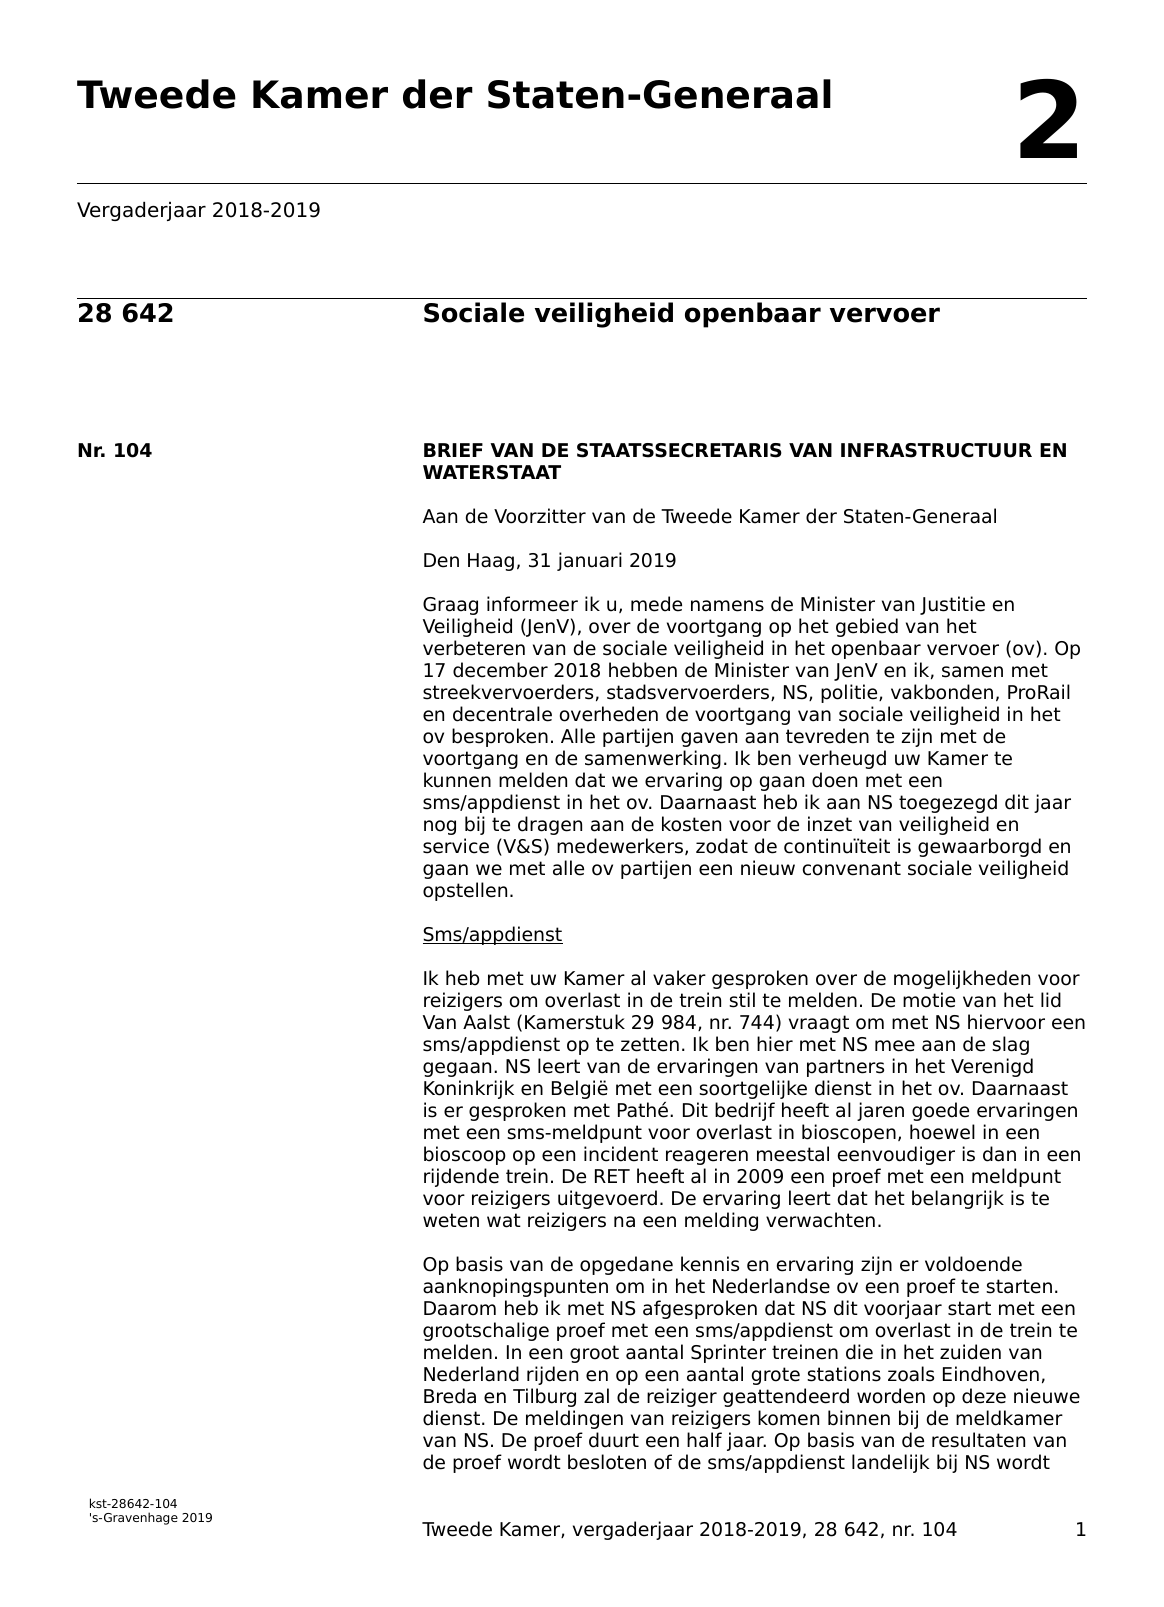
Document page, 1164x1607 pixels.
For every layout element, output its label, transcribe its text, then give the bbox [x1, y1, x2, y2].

text Aan de Voorzitter van de Tweede Kamer der Staten-Generaal [422, 506, 1087, 528]
text Op basis van de opgedane kennis en ervaring zijn er voldoende aanknopingspunten om in het Nederlandse ov een proef te starten. Daarom heb ik met NS afgesproken dat NS dit voorjaar start met een grootschalige proef met een sms/appdienst om overlast in de trein te melden. In een groot aantal Sprinter treinen die in het zuiden van Nederland rijden en op een aantal grote stations zoals Eindhoven, Breda en Tilburg zal de reiziger geattendeerd worden op deze nieuwe dienst. De meldingen van reizigers komen binnen bij de meldkamer van NS. De proef duurt een half jaar. Op basis van de resultaten van de proef wordt besloten of de sms/appdienst landelijk bij NS wordt [422, 1254, 1087, 1474]
subtitle Nr. 104 BRIEF VAN DE STAATSSECRETARIS VAN INFRASTRUCTUUR EN WATERSTAAT [77, 440, 1087, 484]
text 's-Gravenhage 2019 [88, 1511, 323, 1525]
subtitle 28 642 Sociale veiligheid openbaar vervoer [77, 299, 1087, 329]
table_header Tweede Kamer der Staten-Generaal [77, 59, 886, 183]
table_cell Vergaderjaar 2018-2019 [77, 184, 1087, 298]
text Den Haag, 31 januari 2019 [422, 550, 1087, 572]
text Graag informeer ik u, mede namens de Minister van Justitie en Veiligheid (JenV), over de voortgang op het gebied van het verbeteren van de sociale veiligheid in het openbaar vervoer (ov). Op 17 december 2018 hebben de Minister van JenV en ik, samen met streekvervoerders, stadsvervoerders, NS, politie, vakbonden, ProRail en decentrale overheden de voortgang van sociale veiligheid in het ov besproken. Alle partijen gaven aan tevreden te zijn met de voortgang en de samenwerking. Ik ben verheugd uw Kamer te kunnen melden dat we ervaring op gaan doen met een sms/appdienst in het ov. Daarnaast heb ik aan NS toegezegd dit jaar nog bij te dragen aan de kosten voor de inzet van veiligheid en service (V&S) medewerkers, zodat de continuïteit is gewaarborgd en gaan we met alle ov partijen een nieuw convenant sociale veiligheid opstellen. [422, 594, 1087, 902]
subtitle Sms/appdienst [422, 924, 1087, 946]
text kst-28642-104 [88, 1497, 323, 1511]
text Ik heb met uw Kamer al vaker gesproken over de mogelijkheden voor reizigers om overlast in de trein stil te melden. De motie van het lid Van Aalst (Kamerstuk 29 984, nr. 744) vraagt om met NS hiervoor een sms/appdienst op te zetten. Ik ben hier met NS mee aan de slag gegaan. NS leert van de ervaringen van partners in het Verenigd Koninkrijk en België met een soortgelijke dienst in het ov. Daarnaast is er gesproken met Pathé. Dit bedrijf heeft al jaren goede ervaringen met een sms-meldpunt voor overlast in bioscopen, hoewel in een bioscoop op een incident reageren meestal eenvoudiger is dan in een rijdende trein. De RET heeft al in 2009 een proef met een meldpunt voor reizigers uitgevoerd. De ervaring leert dat het belangrijk is te weten wat reizigers na een melding verwachten. [422, 968, 1087, 1232]
table_header 2 [886, 59, 1087, 183]
